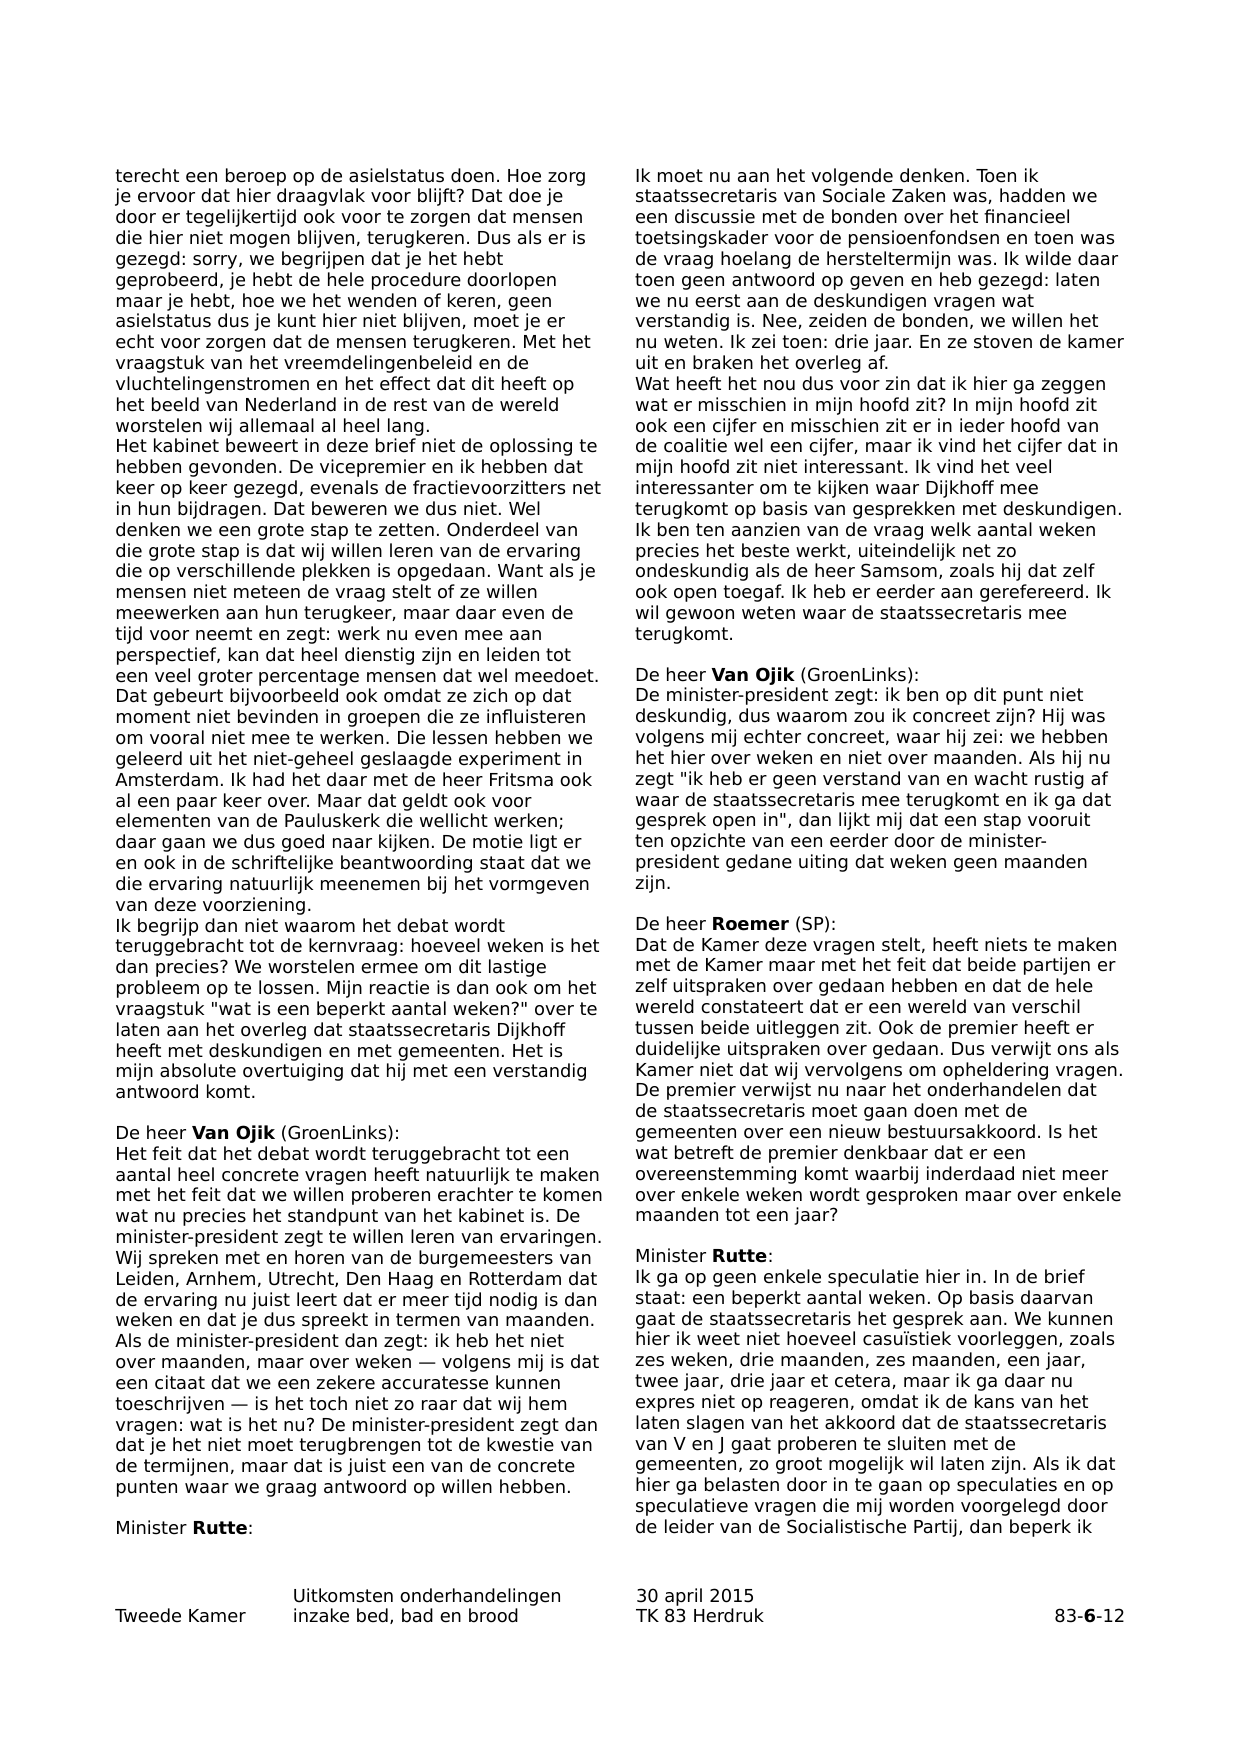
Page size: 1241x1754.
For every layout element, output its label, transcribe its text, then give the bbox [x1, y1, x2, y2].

text Dat de Kamer deze vragen stelt, heeft niets te maken met de Kamer maar met het feit dat beide partijen er zelf uitspraken over gedaan hebben en dat de hele wereld constateert dat er een wereld van verschil tussen beide uitleggen zit. Ook de premier heeft er duidelijke uitspraken over gedaan. Dus verwijt ons als Kamer niet dat wij vervolgens om opheldering vragen. De premier verwijst nu naar het onderhandelen dat de staatssecretaris moet gaan doen met de gemeenten over een nieuw bestuursakkoord. Is het wat betreft de premier denkbaar dat er een overeenstemming komt waarbij inderdaad niet meer over enkele weken wordt gesproken maar over enkele maanden tot een jaar? [635, 934, 1125, 1226]
text De heer Roemer (SP): [635, 913, 1125, 934]
text Wat heeft het nou dus voor zin dat ik hier ga zeggen wat er misschien in mijn hoofd zit? In mijn hoofd zit ook een cijfer en misschien zit er in ieder hoofd van de coalitie wel een cijfer, maar ik vind het cijfer dat in mijn hoofd zit niet interessant. Ik vind het veel interessanter om te kijken waar Dijkhoff mee terugkomt op basis van gesprekken met deskundigen. Ik ben ten aanzien van de vraag welk aantal weken precies het beste werkt, uiteindelijk net zo ondeskundig als de heer Samsom, zoals hij dat zelf ook open toegaf. Ik heb er eerder aan gerefereerd. Ik wil gewoon weten waar de staatssecretaris mee terugkomt. [635, 374, 1125, 644]
text De heer Van Ojik (GroenLinks): [635, 664, 1125, 685]
text terecht een beroep op de asielstatus doen. Hoe zorg je ervoor dat hier draagvlak voor blijft? Dat doe je door er tegelijkertijd ook voor te zorgen dat mensen die hier niet mogen blijven, terugkeren. Dus als er is gezegd: sorry, we begrijpen dat je het hebt geprobeerd, je hebt de hele procedure doorlopen maar je hebt, hoe we het wenden of keren, geen asielstatus dus je kunt hier niet blijven, moet je er echt voor zorgen dat de mensen terugkeren. Met het vraagstuk van het vreemdelingenbeleid en de vluchtelingenstromen en het effect dat dit heeft op het beeld van Nederland in de rest van de wereld worstelen wij allemaal al heel lang. [115, 165, 605, 436]
text Ik ga op geen enkele speculatie hier in. In de brief staat: een beperkt aantal weken. Op basis daarvan gaat de staatssecretaris het gesprek aan. We kunnen hier ik weet niet hoeveel casuïstiek voorleggen, zoals zes weken, drie maanden, zes maanden, een jaar, twee jaar, drie jaar et cetera, maar ik ga daar nu expres niet op reageren, omdat ik de kans van het laten slagen van het akkoord dat de staatssecretaris van V en J gaat proberen te sluiten met de gemeenten, zo groot mogelijk wil laten zijn. Als ik dat hier ga belasten door in te gaan op speculaties en op speculatieve vragen die mij worden voorgelegd door de leider van de Socialistische Partij, dan beperk ik [635, 1267, 1125, 1537]
text Ik moet nu aan het volgende denken. Toen ik staatssecretaris van Sociale Zaken was, hadden we een discussie met de bonden over het financieel toetsingskader voor de pensioenfondsen en toen was de vraag hoelang de hersteltermijn was. Ik wilde daar toen geen antwoord op geven en heb gezegd: laten we nu eerst aan de deskundigen vragen wat verstandig is. Nee, zeiden de bonden, we willen het nu weten. Ik zei toen: drie jaar. En ze stoven de kamer uit en braken het overleg af. [635, 165, 1125, 374]
text Minister Rutte: [635, 1246, 1125, 1267]
text Minister Rutte: [115, 1518, 605, 1538]
text Het kabinet beweert in deze brief niet de oplossing te hebben gevonden. De vicepremier en ik hebben dat keer op keer gezegd, evenals de fractievoorzitters net in hun bijdragen. Dat beweren we dus niet. Wel denken we een grote stap te zetten. Onderdeel van die grote stap is dat wij willen leren van de ervaring die op verschillende plekken is opgedaan. Want als je mensen niet meteen de vraag stelt of ze willen meewerken aan hun terugkeer, maar daar even de tijd voor neemt en zegt: werk nu even mee aan perspectief, kan dat heel dienstig zijn en leiden tot een veel groter percentage mensen dat wel meedoet. Dat gebeurt bijvoorbeeld ook omdat ze zich op dat moment niet bevinden in groepen die ze influisteren om vooral niet mee te werken. Die lessen hebben we geleerd uit het niet-geheel geslaagde experiment in Amsterdam. Ik had het daar met de heer Fritsma ook al een paar keer over. Maar dat geldt ook voor elementen van de Pauluskerk die wellicht werken; daar gaan we dus goed naar kijken. De motie ligt er en ook in de schriftelijke beantwoording staat dat we die ervaring natuurlijk meenemen bij het vormgeven van deze voorziening. [115, 436, 605, 915]
text Ik begrijp dan niet waarom het debat wordt teruggebracht tot de kernvraag: hoeveel weken is het dan precies? We worstelen ermee om dit lastige probleem op te lossen. Mijn reactie is dan ook om het vraagstuk "wat is een beperkt aantal weken?" over te laten aan het overleg dat staatssecretaris Dijkhoff heeft met deskundigen en met gemeenten. Het is mijn absolute overtuiging dat hij met een verstandig antwoord komt. [115, 915, 605, 1103]
text De heer Van Ojik (GroenLinks): [115, 1123, 605, 1143]
text Het feit dat het debat wordt teruggebracht tot een aantal heel concrete vragen heeft natuurlijk te maken met het feit dat we willen proberen erachter te komen wat nu precies het standpunt van het kabinet is. De minister-president zegt te willen leren van ervaringen. Wij spreken met en horen van de burgemeesters van Leiden, Arnhem, Utrecht, Den Haag en Rotterdam dat de ervaring nu juist leert dat er meer tijd nodig is dan weken en dat je dus spreekt in termen van maanden. Als de minister-president dan zegt: ik heb het niet over maanden, maar over weken — volgens mij is dat een citaat dat we een zekere accuratesse kunnen toeschrijven — is het toch niet zo raar dat wij hem vragen: wat is het nu? De minister-president zegt dan dat je het niet moet terugbrengen tot de kwestie van de termijnen, maar dat is juist een van de concrete punten waar we graag antwoord op willen hebben. [115, 1143, 605, 1498]
text De minister-president zegt: ik ben op dit punt niet deskundig, dus waarom zou ik concreet zijn? Hij was volgens mij echter concreet, waar hij zei: we hebben het hier over weken en niet over maanden. Als hij nu zegt "ik heb er geen verstand van en wacht rustig af waar de staatssecretaris mee terugkomt en ik ga dat gesprek open in", dan lijkt mij dat een stap vooruit ten opzichte van een eerder door de minister-president gedane uiting dat weken geen maanden zijn. [635, 685, 1125, 893]
